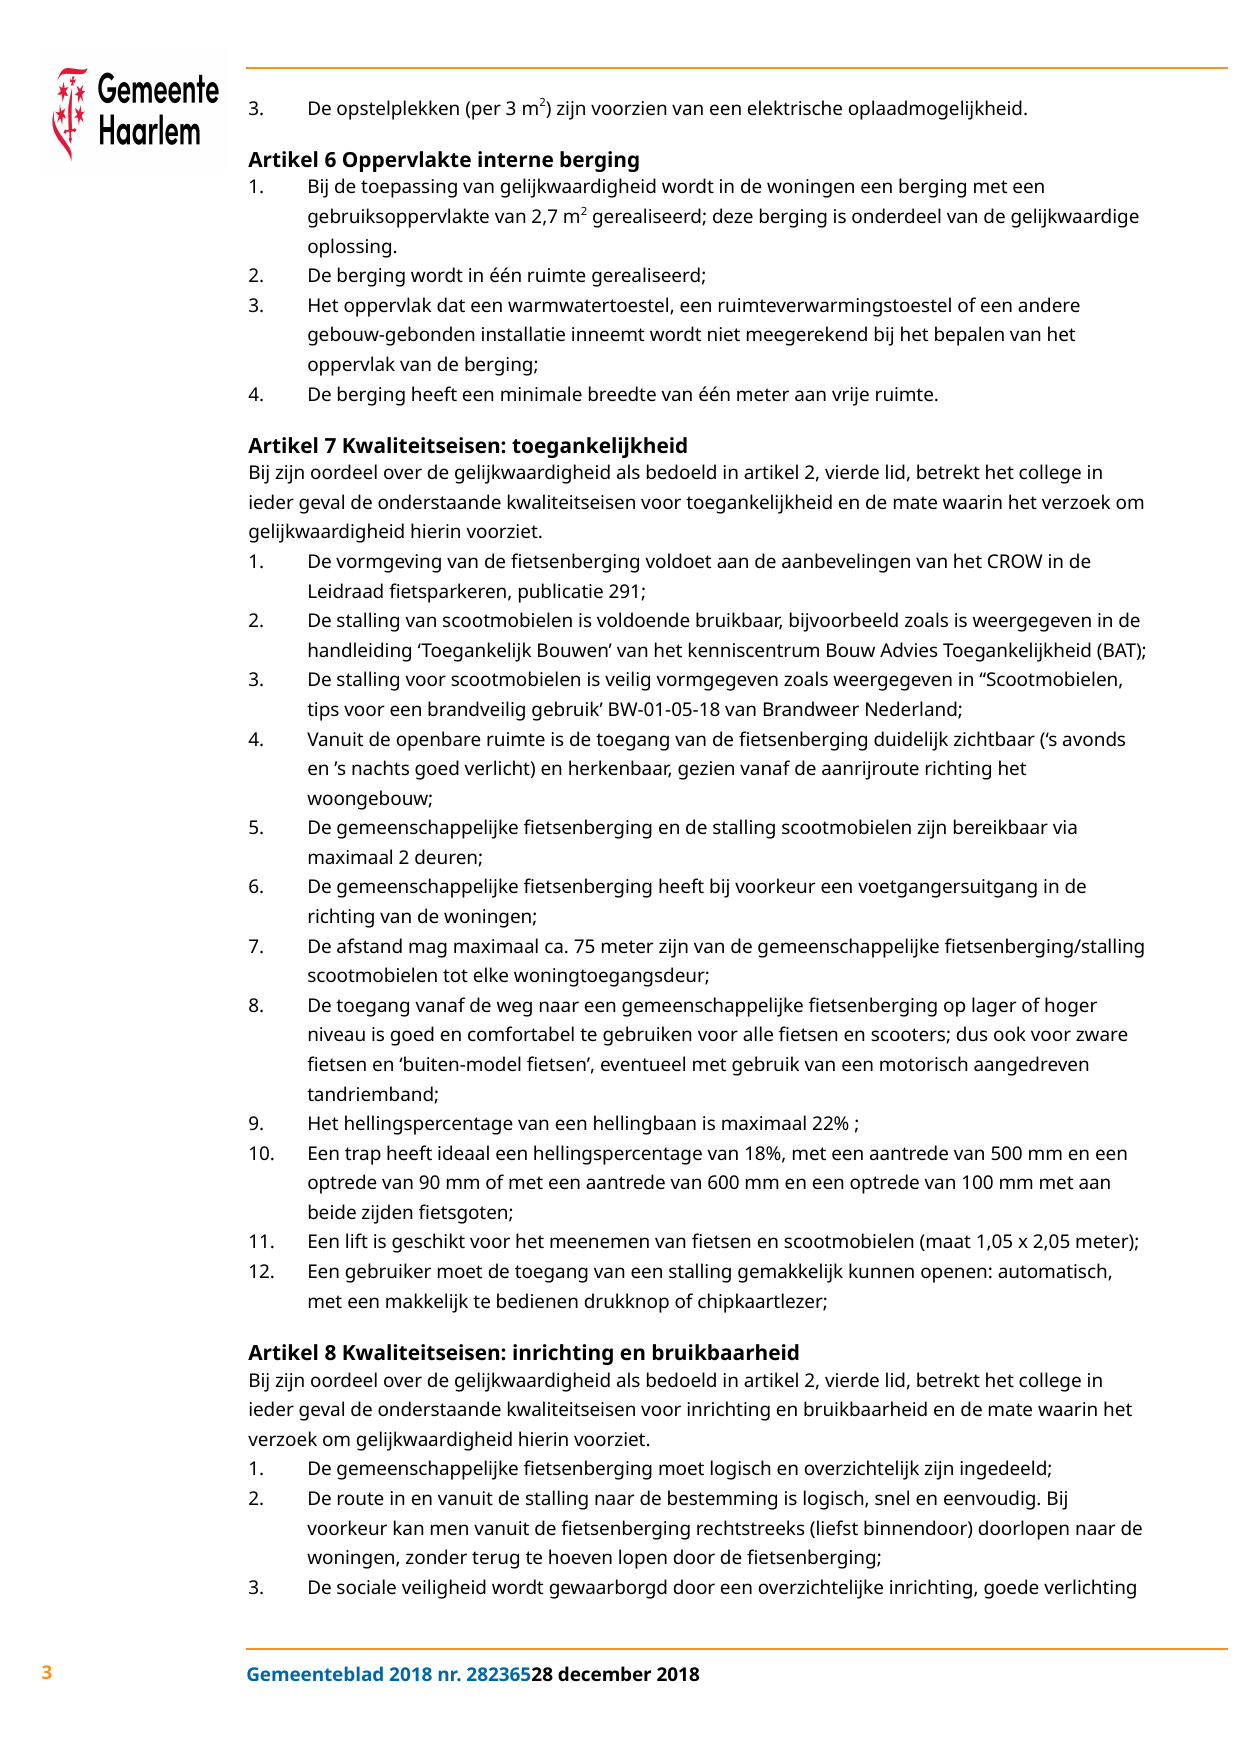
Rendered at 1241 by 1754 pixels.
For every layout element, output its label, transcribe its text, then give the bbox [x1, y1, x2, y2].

list De berging heeft een minimale breedte van één meter aan vrije ruimte. [248, 381, 1152, 406]
text Artikel 6 Oppervlakte interne berging [248, 145, 1152, 174]
list De toegang vanaf de weg naar een gemeenschappelijke fietsenberging op lager of hoger niveau is goed en comfortabel te gebruiken voor alle fietsen en scooters; dus ook voor zware fietsen en ‘buiten-model fietsen’, eventueel met gebruik van een motorisch aangedreven tandriemband; [248, 992, 1152, 1107]
list Een gebruiker moet de toegang van een stalling gemakkelijk kunnen openen: automatisch, met een makkelijk te bedienen drukknop of chipkaartlezer; [248, 1258, 1152, 1314]
text Bij zijn oordeel over de gelijkwaardigheid als bedoeld in artikel 2, vierde lid, betrekt het college in ieder geval de onderstaande kwaliteitseisen voor inrichting en bruikbaarheid en de mate waarin het verzoek om gelijkwaardigheid hierin voorziet. [248, 1367, 1152, 1452]
list De sociale veiligheid wordt gewaarborgd door een overzichtelijke inrichting, goede verlichting [248, 1574, 1152, 1599]
list De stalling van scootmobielen is voldoende bruikbaar, bijvoorbeeld zoals is weergegeven in de handleiding ‘Toegankelijk Bouwen’ van het kenniscentrum Bouw Advies Toegankelijkheid (BAT); [248, 607, 1152, 663]
list De stalling voor scootmobielen is veilig vormgegeven zoals weergegeven in “Scootmobielen, tips voor een brandveilig gebruik’ BW-01-05-18 van Brandweer Nederland; [248, 667, 1152, 722]
list Vanuit de openbare ruimte is de toegang van de fietsenberging duidelijk zichtbaar (‘s avonds en ’s nachts goed verlicht) en herkenbaar, gezien vanaf de aanrijroute richting het woongebouw; [248, 726, 1152, 811]
list De gemeenschappelijke fietsenberging heeft bij voorkeur een voetgangersuitgang in de richting van de woningen; [248, 874, 1152, 929]
text Artikel 7 Kwaliteitseisen: toegankelijkheid [248, 431, 1152, 459]
list De vormgeving van de fietsenberging voldoet aan de aanbevelingen van het CROW in de Leidraad fietsparkeren, publicatie 291; [248, 548, 1152, 604]
list Het hellingspercentage van een hellingbaan is maximaal 22% ; [248, 1110, 1152, 1136]
text Bij zijn oordeel over de gelijkwaardigheid als bedoeld in artikel 2, vierde lid, betrekt het college in ieder geval de onderstaande kwaliteitseisen voor toegankelijkheid en de mate waarin het verzoek om gelijkwaardigheid hierin voorziet. [248, 459, 1152, 544]
list Het oppervlak dat een warmwatertoestel, een ruimteverwarmingstoestel of een andere gebouw-gebonden installatie inneemt wordt niet meegerekend bij het bepalen van het oppervlak van de berging; [248, 292, 1152, 377]
text Artikel 8 Kwaliteitseisen: inrichting en bruikbaarheid [248, 1338, 1152, 1367]
list De opstelplekken (per 3 m2) zijn voorzien van een elektrische oplaadmogelijkheid. [248, 95, 1152, 121]
list Een trap heeft ideaal een hellingspercentage van 18%, met een aantrede van 500 mm en een optrede van 90 mm of met een aantrede van 600 mm en een optrede van 100 mm met aan beide zijden fietsgoten; [248, 1140, 1152, 1225]
picture [41, 47, 231, 172]
list De route in en vanuit de stalling naar de bestemming is logisch, snel en eenvoudig. Bij voorkeur kan men vanuit de fietsenberging rechtstreeks (liefst binnendoor) doorlopen naar de woningen, zonder terug te hoeven lopen door de fietsenberging; [248, 1485, 1152, 1570]
list De gemeenschappelijke fietsenberging en de stalling scootmobielen zijn bereikbaar via maximaal 2 deuren; [248, 814, 1152, 870]
list Een lift is geschikt voor het meenemen van fietsen en scootmobielen (maat 1,05 x 2,05 meter); [248, 1229, 1152, 1254]
list Bij de toepassing van gelijkwaardigheid wordt in de woningen een berging met een gebruiksoppervlakte van 2,7 m2 gerealiseerd; deze berging is onderdeel van de gelijkwaardige oplossing. [248, 174, 1152, 258]
list De berging wordt in één ruimte gerealiseerd; [248, 262, 1152, 288]
list De gemeenschappelijke fietsenberging moet logisch en overzichtelijk zijn ingedeeld; [248, 1456, 1152, 1481]
list De afstand mag maximaal ca. 75 meter zijn van de gemeenschappelijke fietsenberging/stalling scootmobielen tot elke woningtoegangsdeur; [248, 933, 1152, 988]
